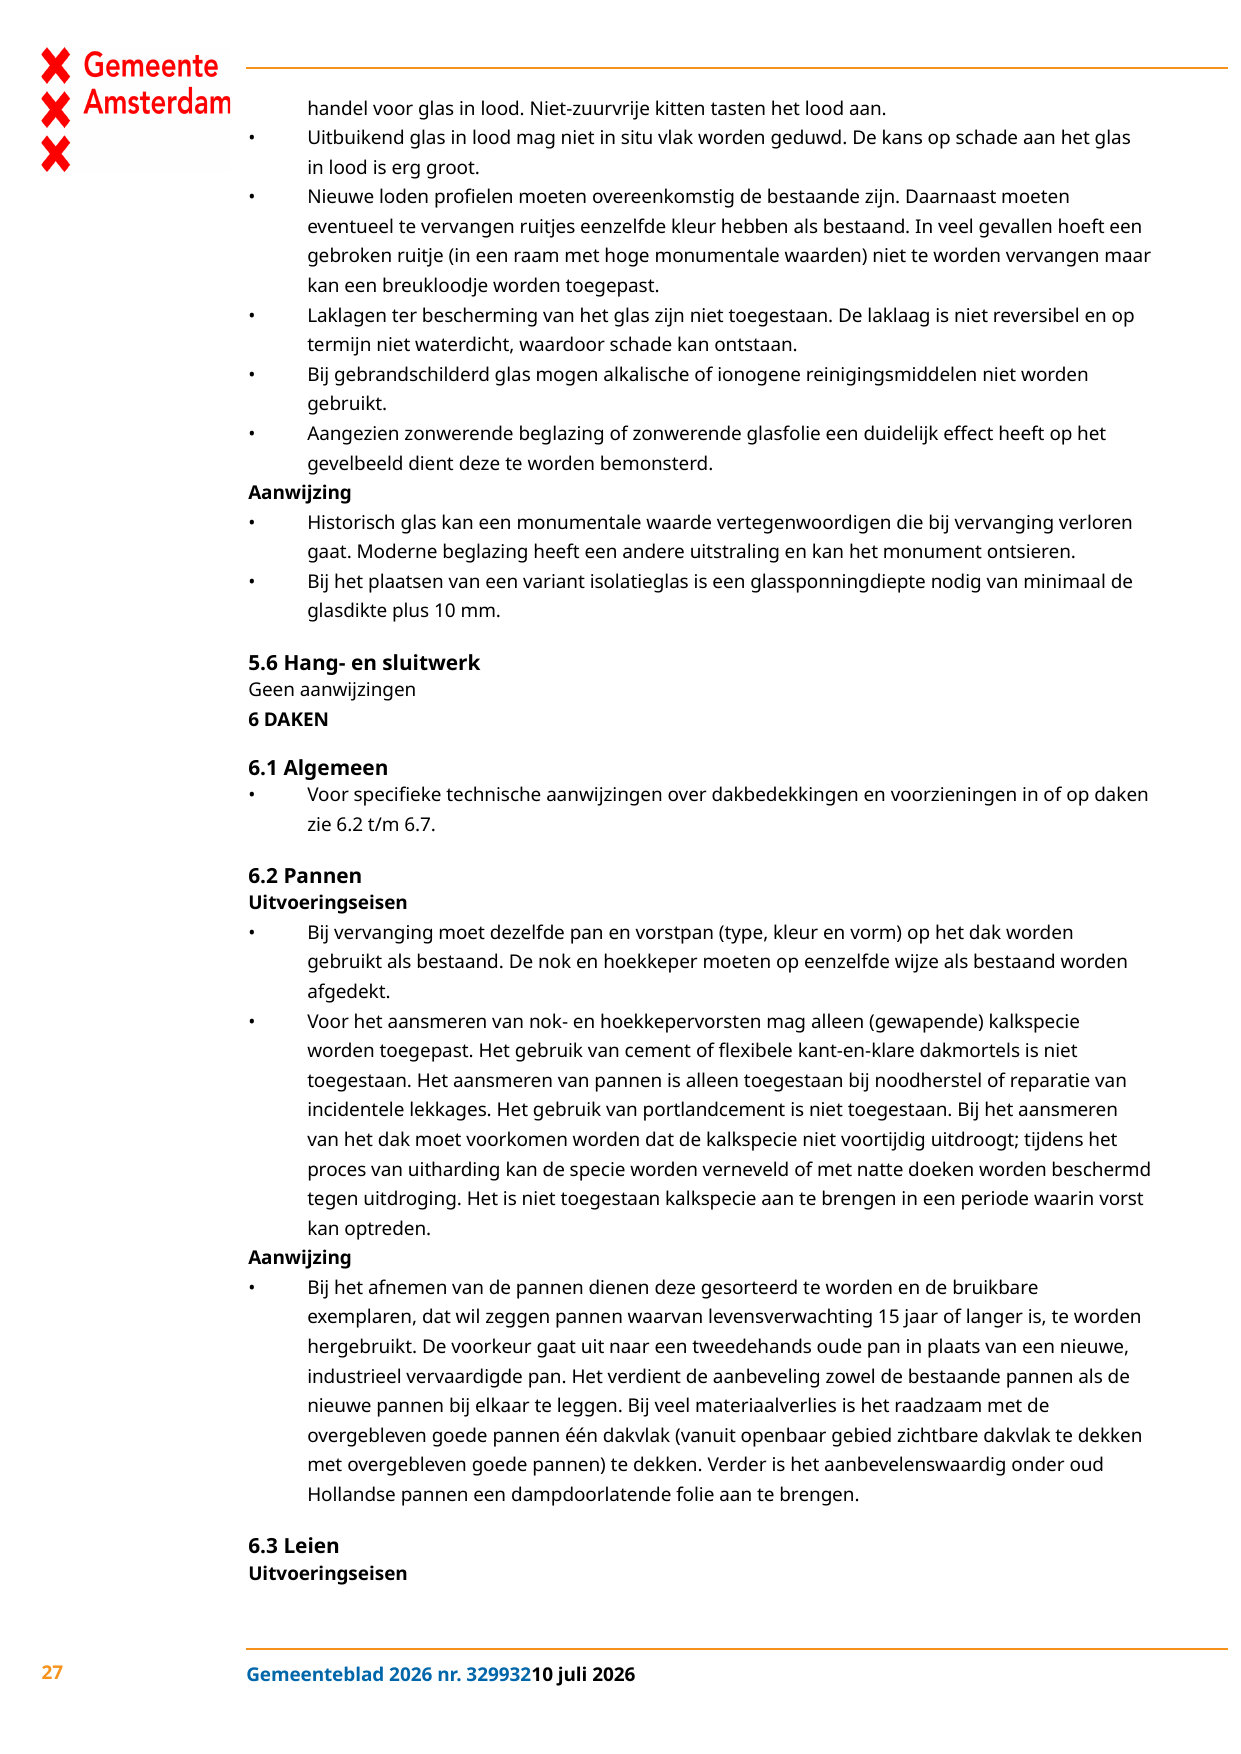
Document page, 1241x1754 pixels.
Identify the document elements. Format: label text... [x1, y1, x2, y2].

list Voor specifieke technische aanwijzingen over dakbedekkingen en voorzieningen in of op daken zie 6.2 t/m 6.7. [248, 781, 1152, 836]
list Laklagen ter bescherming van het glas zijn niet toegestaan. De laklaag is niet reversibel en op termijn niet waterdicht, waardoor schade kan ontstaan. [248, 302, 1152, 357]
text Uitvoeringseisen [248, 1560, 1152, 1586]
picture [41, 47, 231, 172]
list Historisch glas kan een monumentale waarde vertegenwoordigen die bij vervanging verloren gaat. Moderne beglazing heeft een andere uitstraling en kan het monument ontsieren. [248, 509, 1152, 564]
text 5.6 Hang- en sluitwerk [248, 648, 1152, 677]
list handel voor glas in lood. Niet-zuurvrije kitten tasten het lood aan. [248, 95, 1152, 121]
text Geen aanwijzingen [248, 677, 1152, 702]
list Aangezien zonwerende beglazing of zonwerende glasfolie een duidelijk effect heeft op het gevelbeeld dient deze te worden bemonsterd. [248, 420, 1152, 476]
list Bij gebrandschilderd glas mogen alkalische of ionogene reinigingsmiddelen niet worden gebruikt. [248, 361, 1152, 416]
text 6.1 Algemeen [248, 753, 1152, 781]
text Uitvoeringseisen [248, 889, 1152, 915]
list Bij het afnemen van de pannen dienen deze gesorteerd te worden en de bruikbare exemplaren, dat wil zeggen pannen waarvan levensverwachting 15 jaar of langer is, te worden hergebruikt. De voorkeur gaat uit naar een tweedehands oude pan in plaats van een nieuwe, industrieel vervaardigde pan. Het verdient de aanbeveling zowel de bestaande pannen als de nieuwe pannen bij elkaar te leggen. Bij veel materiaalverlies is het raadzaam met de overgebleven goede pannen één dakvlak (vanuit openbaar gebied zichtbare dakvlak te dekken met overgebleven goede pannen) te dekken. Verder is het aanbevelenswaardig onder oud Hollandse pannen een dampdoorlatende folie aan te brengen. [248, 1274, 1152, 1507]
list Bij het plaatsen van een variant isolatieglas is een glassponningdiepte nodig van minimaal de glasdikte plus 10 mm. [248, 568, 1152, 623]
text 6.2 Pannen [248, 861, 1152, 889]
text 6.3 Leien [248, 1532, 1152, 1560]
text Aanwijzing [248, 479, 1152, 505]
list Nieuwe loden profielen moeten overeenkomstig de bestaande zijn. Daarnaast moeten eventueel te vervangen ruitjes eenzelfde kleur hebben als bestaand. In veel gevallen hoeft een gebroken ruitje (in een raam met hoge monumentale waarden) niet te worden vervangen maar kan een breukloodje worden toegepast. [248, 183, 1152, 298]
text 6 DAKEN [248, 706, 1152, 732]
text Aanwijzing [248, 1244, 1152, 1270]
list Bij vervanging moet dezelfde pan en vorstpan (type, kleur en vorm) op het dak worden gebruikt als bestaand. De nok en hoekkeper moeten op eenzelfde wijze als bestaand worden afgedekt. [248, 919, 1152, 1004]
list Voor het aansmeren van nok- en hoekkepervorsten mag alleen (gewapende) kalkspecie worden toegepast. Het gebruik van cement of flexibele kant-en-klare dakmortels is niet toegestaan. Het aansmeren van pannen is alleen toegestaan bij noodherstel of reparatie van incidentele lekkages. Het gebruik van portlandcement is niet toegestaan. Bij het aansmeren van het dak moet voorkomen worden dat de kalkspecie niet voortijdig uitdroogt; tijdens het proces van uitharding kan de specie worden verneveld of met natte doeken worden beschermd tegen uitdroging. Het is niet toegestaan kalkspecie aan te brengen in een periode waarin vorst kan optreden. [248, 1008, 1152, 1241]
list Uitbuikend glas in lood mag niet in situ vlak worden geduwd. De kans op schade aan het glas in lood is erg groot. [248, 124, 1152, 180]
